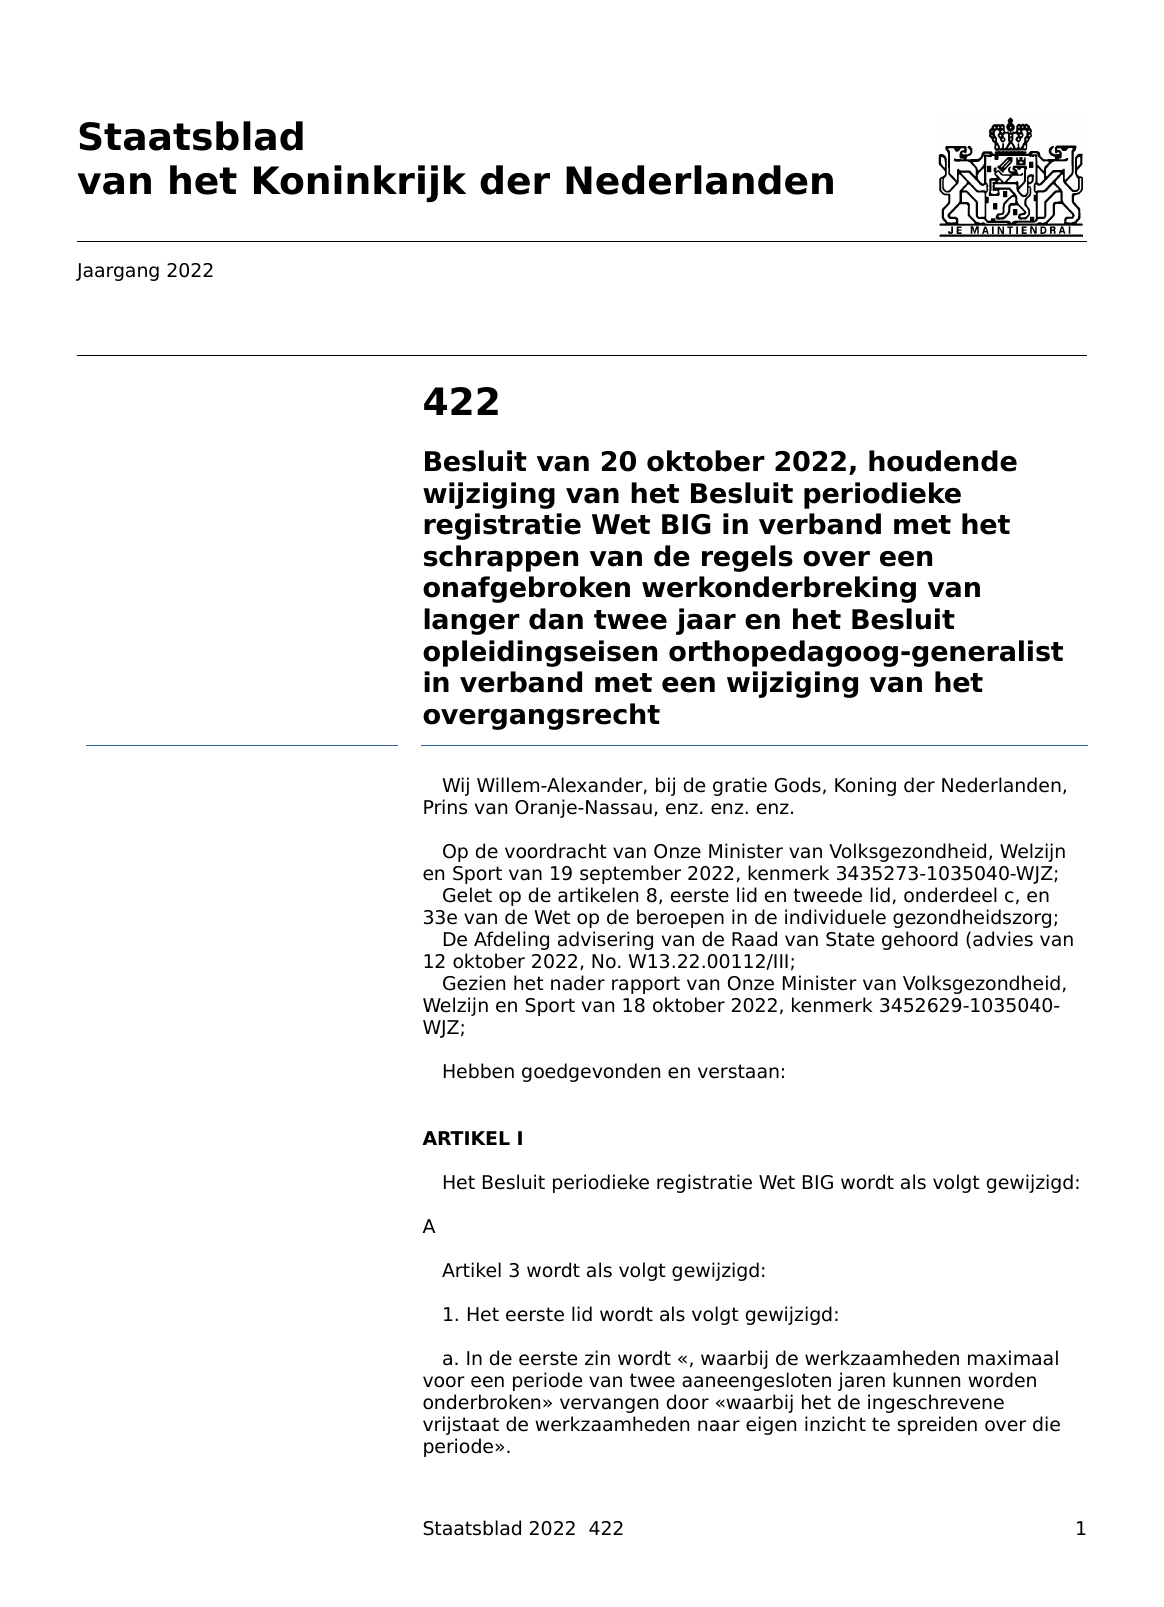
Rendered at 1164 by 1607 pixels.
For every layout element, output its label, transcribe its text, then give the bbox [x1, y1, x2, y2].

table_cell Jaargang 2022 [77, 242, 1087, 355]
text a. In de eerste zin wordt «, waarbij de werkzaamheden maximaal voor een periode van twee aaneengesloten jaren kunnen worden onderbroken» vervangen door «waarbij het de ingeschrevene vrijstaat de werkzaamheden naar eigen inzicht te spreiden over die periode». [422, 1348, 1087, 1458]
text Gezien het nader rapport van Onze Minister van Volksgezondheid, Welzijn en Sport van 18 oktober 2022, kenmerk 3452629-1035040-WJZ; [422, 973, 1087, 1039]
text Het Besluit periodieke registratie Wet BIG wordt als volgt gewijzigd: [422, 1172, 1087, 1194]
text De Afdeling advisering van de Raad van State gehoord (advies van 12 oktober 2022, No. W13.22.00112/III; [422, 929, 1087, 973]
table_header [886, 100, 1087, 241]
picture [936, 115, 1087, 240]
text Op de voordracht van Onze Minister van Volksgezondheid, Welzijn en Sport van 19 september 2022, kenmerk 3435273-1035040-WJZ; [422, 841, 1087, 885]
text Gelet op de artikelen 8, eerste lid en tweede lid, onderdeel c, en 33e van de Wet op de beroepen in de individuele gezondheidszorg; [422, 885, 1087, 929]
text 1. Het eerste lid wordt als volgt gewijzigd: [422, 1304, 1087, 1326]
text Wij Willem-Alexander, bij de gratie Gods, Koning der Nederlanden, Prins van Oranje-Nassau, enz. enz. enz. [422, 775, 1087, 819]
text Hebben goedgevonden en verstaan: [422, 1061, 1087, 1083]
subtitle 422 [422, 381, 1087, 424]
text Besluit van 20 oktober 2022, houdende wijziging van het Besluit periodieke registratie Wet BIG in verband met het schrappen van de regels over een onafgebroken werkonderbreking van langer dan twee jaar en het Besluit opleidingseisen orthopedagoog-generalist in verband met een wijziging van het overgangsrecht [422, 447, 1087, 731]
text A [422, 1216, 1087, 1238]
table_header Staatsblad van het Koninkrijk der Nederlanden [77, 100, 886, 241]
subtitle ARTIKEL I [422, 1127, 1087, 1149]
text Artikel 3 wordt als volgt gewijzigd: [422, 1260, 1087, 1282]
